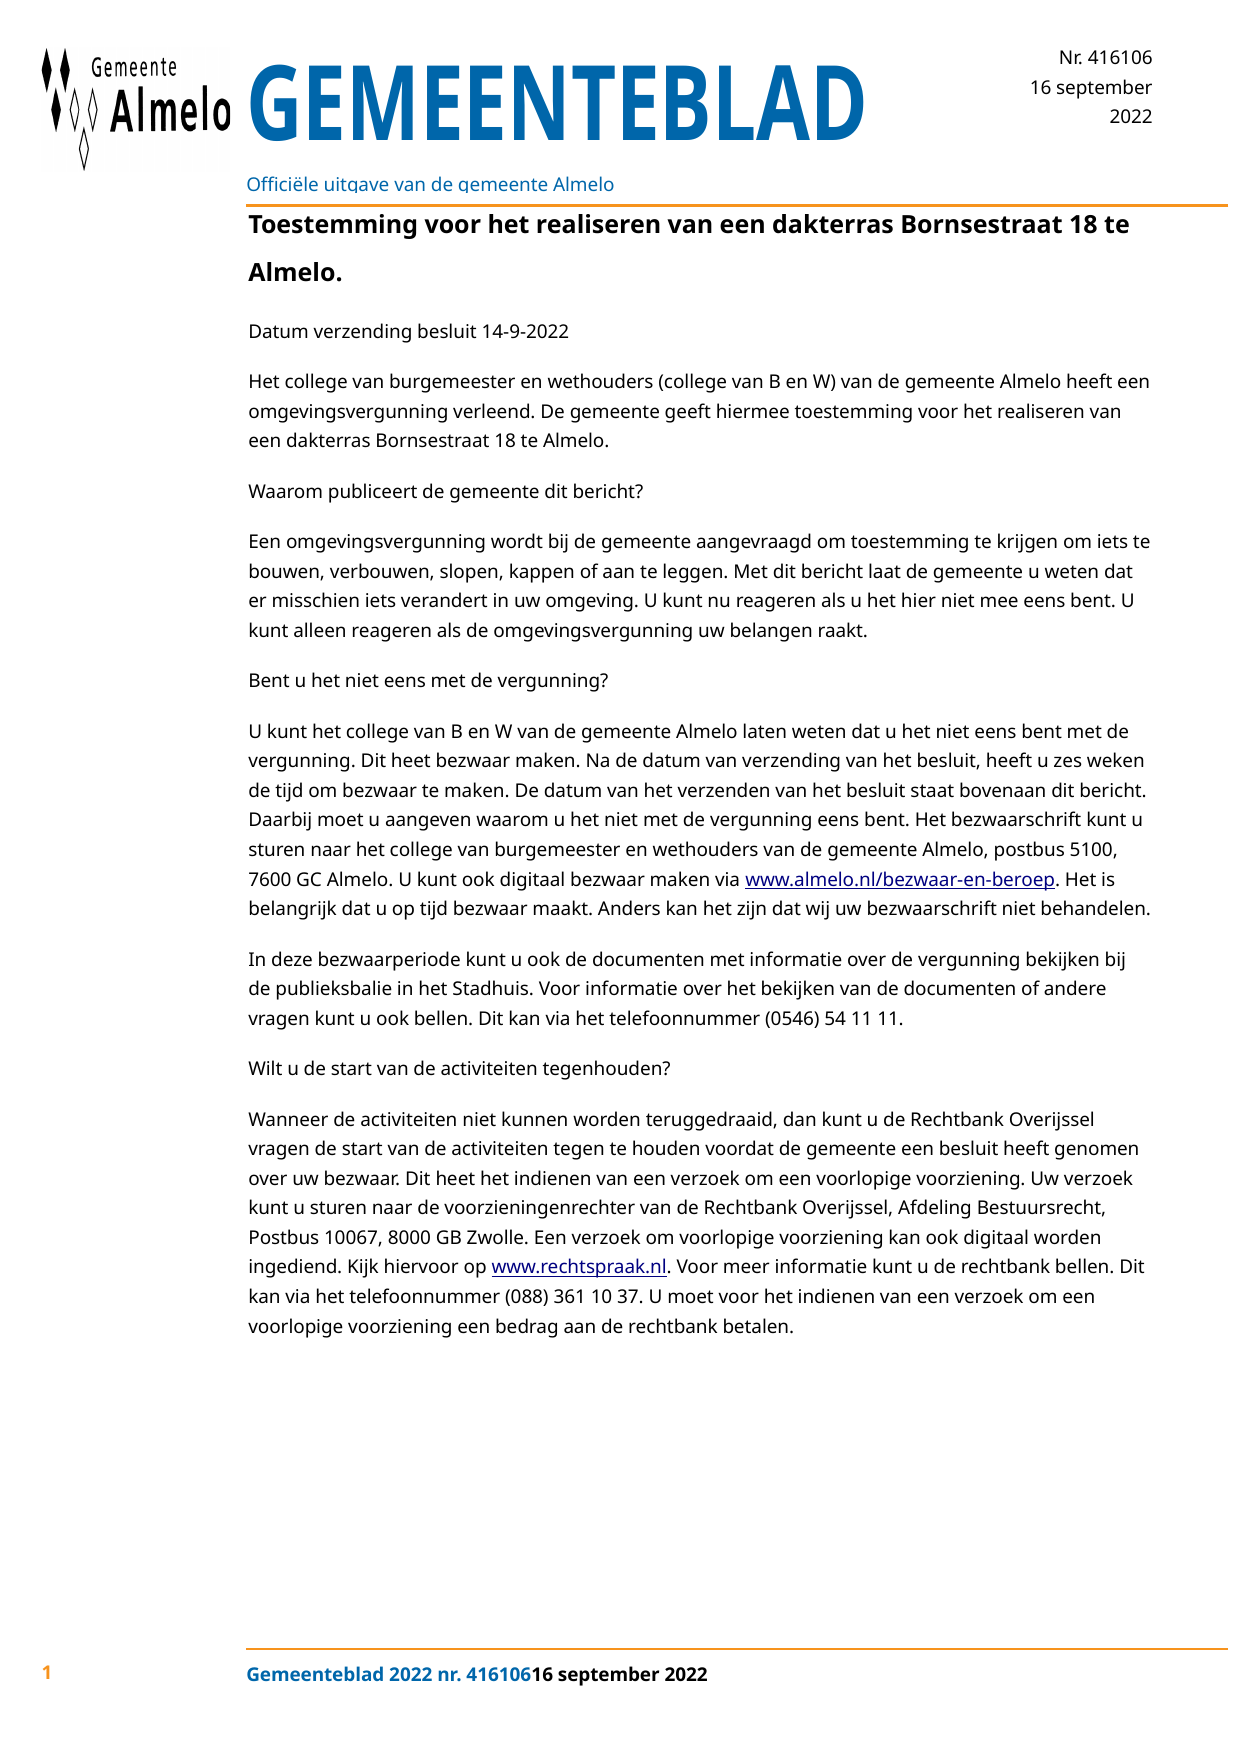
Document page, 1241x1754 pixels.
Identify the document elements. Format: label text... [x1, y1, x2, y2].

text Waarom publiceert de gemeente dit bericht? [248, 478, 1152, 504]
text Toestemming voor het realiseren van een dakterras Bornsestraat 18 te Almelo. [248, 207, 1152, 288]
text Het college van burgemeester en wethouders (college van B en W) van de gemeente Almelo heeft een omgevingsvergunning verleend. De gemeente geeft hiermee toestemming voor het realiseren van een dakterras Bornsestraat 18 te Almelo. [248, 368, 1152, 453]
text In deze bezwaarperiode kunt u ook de documenten met informatie over de vergunning bekijken bij de publieksbalie in het Stadhuis. Voor informatie over het bekijken van de documenten of andere vragen kunt u ook bellen. Dit kan via het telefoonnummer (0546) 54 11 11. [248, 946, 1152, 1031]
text Wilt u de start van de activiteiten tegenhouden? [248, 1055, 1152, 1081]
text Datum verzending besluit 14-9-2022 [248, 318, 1152, 344]
text Wanneer de activiteiten niet kunnen worden teruggedraaid, dan kunt u de Rechtbank Overijssel vragen de start van de activiteiten tegen te houden voordat de gemeente een besluit heeft genomen over uw bezwaar. Dit heet het indienen van een verzoek om een voorlopige voorziening. Uw verzoek kunt u sturen naar de voorzieningenrechter van de Rechtbank Overijssel, Afdeling Bestuursrecht, Postbus 10067, 8000 GB Zwolle. Een verzoek om voorlopige voorziening kan ook digitaal worden ingediend. Kijk hiervoor op www.rechtspraak.nl. Voor meer informatie kunt u de rechtbank bellen. Dit kan via het telefoonnummer (088) 361 10 37. U moet voor het indienen van een verzoek om een voorlopige voorziening een bedrag aan de rechtbank betalen. [248, 1106, 1152, 1339]
picture [41, 47, 231, 172]
text Bent u het niet eens met de vergunning? [248, 667, 1152, 693]
text Een omgevingsvergunning wordt bij de gemeente aangevraagd om toestemming te krijgen om iets te bouwen, verbouwen, slopen, kappen of aan te leggen. Met dit bericht laat de gemeente u weten dat er misschien iets verandert in uw omgeving. U kunt nu reageren als u het hier niet mee eens bent. U kunt alleen reageren als de omgevingsvergunning uw belangen raakt. [248, 528, 1152, 643]
text U kunt het college van B en W van de gemeente Almelo laten weten dat u het niet eens bent met de vergunning. Dit heet bezwaar maken. Na de datum van verzending van het besluit, heeft u zes weken de tijd om bezwaar te maken. De datum van het verzenden van het besluit staat bovenaan dit bericht. Daarbij moet u aangeven waarom u het niet met de vergunning eens bent. Het bezwaarschrift kunt u sturen naar het college van burgemeester en wethouders van de gemeente Almelo, postbus 5100, 7600 GC Almelo. U kunt ook digitaal bezwaar maken via www.almelo.nl/bezwaar-en-beroep. Het is belangrijk dat u op tijd bezwaar maakt. Anders kan het zijn dat wij uw bezwaarschrift niet behandelen. [248, 718, 1152, 921]
